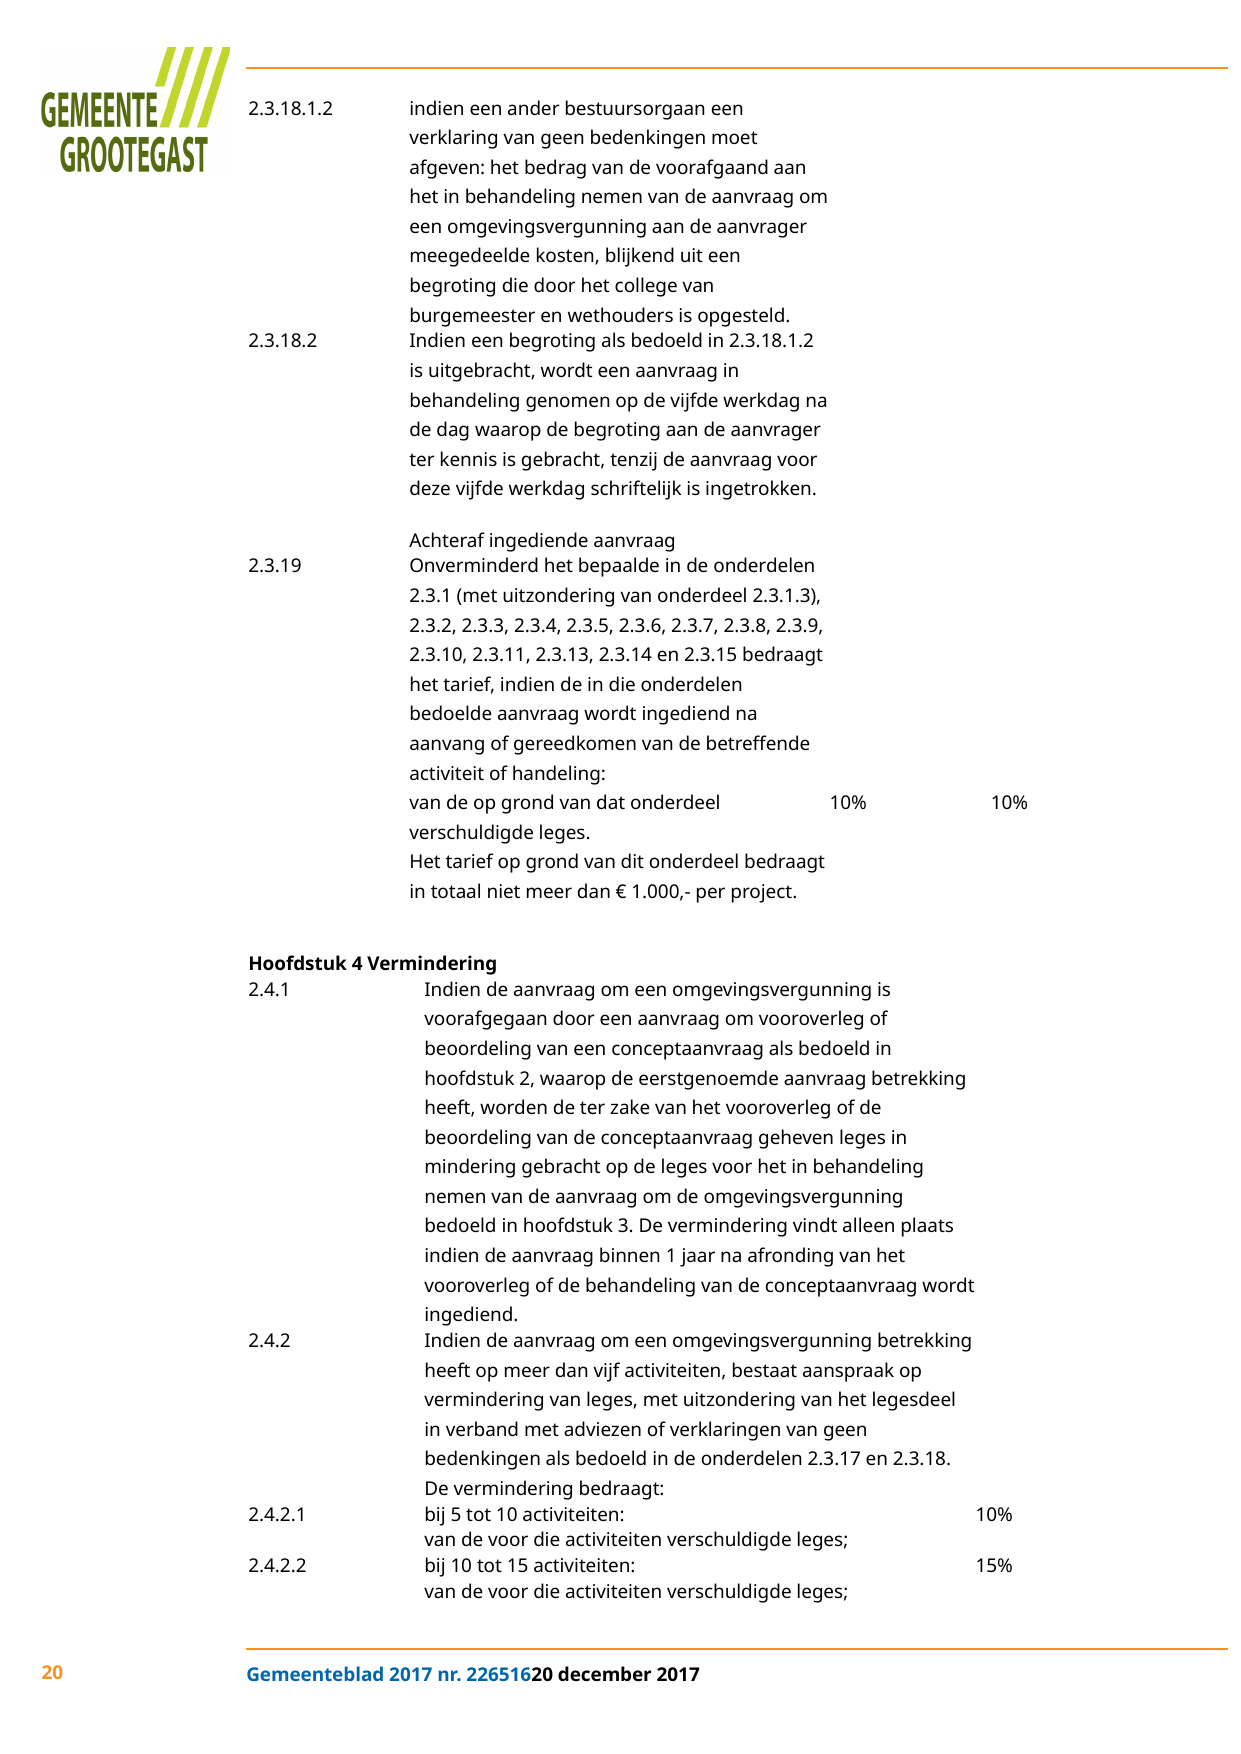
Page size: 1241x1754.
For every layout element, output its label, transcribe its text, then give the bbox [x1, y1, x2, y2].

table_cell [991, 501, 1152, 527]
table_cell [975, 1527, 1152, 1552]
table_cell 10% [991, 553, 1152, 904]
table_cell [248, 1527, 424, 1552]
table_cell [248, 501, 409, 527]
table_cell Onverminderd het bepaalde in de onderdelen 2.3.1 (met uitzondering van onderdeel 2.3.1.3), 2.3.2, 2.3.3, 2.3.4, 2.3.5, 2.3.6, 2.3.7, 2.3.8, 2.3.9, 2.3.10, 2.3.11, 2.3.13, 2.3.14 en 2.3.15 bedraagt het tarief, indien de in die onderdelen bedoelde aanvraag wordt ingediend na aanvang of gereedkomen van de betreffende activiteit of handeling: van de op grond van dat onderdeel verschuldigde leges. Het tarief op grond van dit onderdeel bedraagt in totaal niet meer dan € 1.000,- per project. [409, 553, 829, 904]
table_cell 15% [975, 1552, 1152, 1578]
table_cell indien een ander bestuursorgaan een verklaring van geen bedenkingen moet afgeven: het bedrag van de voorafgaand aan het in behandeling nemen van de aanvraag om een omgevingsvergunning aan de aanvrager meegedeelde kosten, blijkend uit een begroting die door het college van burgemeester en wethouders is opgesteld. [409, 95, 829, 328]
table_cell van de voor die activiteiten verschuldigde leges; [424, 1578, 975, 1604]
table_cell [409, 501, 829, 527]
table_cell Indien de aanvraag om een omgevingsvergunning betrekking heeft op meer dan vijf activiteiten, bestaat aanspraak op vermindering van leges, met uitzondering van het legesdeel in verband met adviezen of verklaringen van geen bedenkingen als bedoeld in de onderdelen 2.3.17 en 2.3.18. De vermindering bedraagt: [424, 1327, 975, 1501]
table_cell 10% [829, 553, 991, 904]
text Hoofdstuk 4 Vermindering [248, 950, 1152, 976]
table_cell [975, 1327, 1152, 1501]
table_cell [991, 95, 1152, 328]
table_cell [829, 501, 991, 527]
table_cell Achteraf ingediende aanvraag [409, 527, 829, 553]
table_cell 10% [975, 1501, 1152, 1527]
table_cell bij 10 tot 15 activiteiten: [424, 1552, 975, 1578]
picture [41, 47, 231, 172]
table_cell van de voor die activiteiten verschuldigde leges; [424, 1527, 975, 1552]
table_cell 2.3.18.2 [248, 328, 409, 501]
table_cell [991, 527, 1152, 553]
table_cell 2.4.2.1 [248, 1501, 424, 1527]
table_cell [829, 328, 991, 501]
table_header Indien de aanvraag om een omgevingsvergunning is voorafgegaan door een aanvraag om vooroverleg of beoordeling van een conceptaanvraag als bedoeld in hoofdstuk 2, waarop de eerstgenoemde aanvraag betrekking heeft, worden de ter zake van het vooroverleg of de beoordeling van de conceptaanvraag geheven leges in mindering gebracht op de leges voor het in behandeling nemen van de aanvraag om de omgevingsvergunning bedoeld in hoofdstuk 3. De vermindering vindt alleen plaats indien de aanvraag binnen 1 jaar na afronding van het vooroverleg of de behandeling van de conceptaanvraag wordt ingediend. [424, 976, 975, 1327]
table_cell [829, 527, 991, 553]
table_cell 2.3.18.1.2 [248, 95, 409, 328]
table_cell 2.3.19 [248, 553, 409, 904]
table_header [975, 976, 1152, 1327]
table_cell bij 5 tot 10 activiteiten: [424, 1501, 975, 1527]
table_cell 2.4.2.2 [248, 1552, 424, 1578]
table_cell [829, 95, 991, 328]
table_cell [991, 328, 1152, 501]
table_cell 2.4.2 [248, 1327, 424, 1501]
table_cell [248, 527, 409, 553]
table_header 2.4.1 [248, 976, 424, 1327]
table_cell Indien een begroting als bedoeld in 2.3.18.1.2 is uitgebracht, wordt een aanvraag in behandeling genomen op de vijfde werkdag na de dag waarop de begroting aan de aanvrager ter kennis is gebracht, tenzij de aanvraag voor deze vijfde werkdag schriftelijk is ingetrokken. [409, 328, 829, 501]
table_cell [248, 1578, 424, 1604]
table_cell [975, 1578, 1152, 1604]
